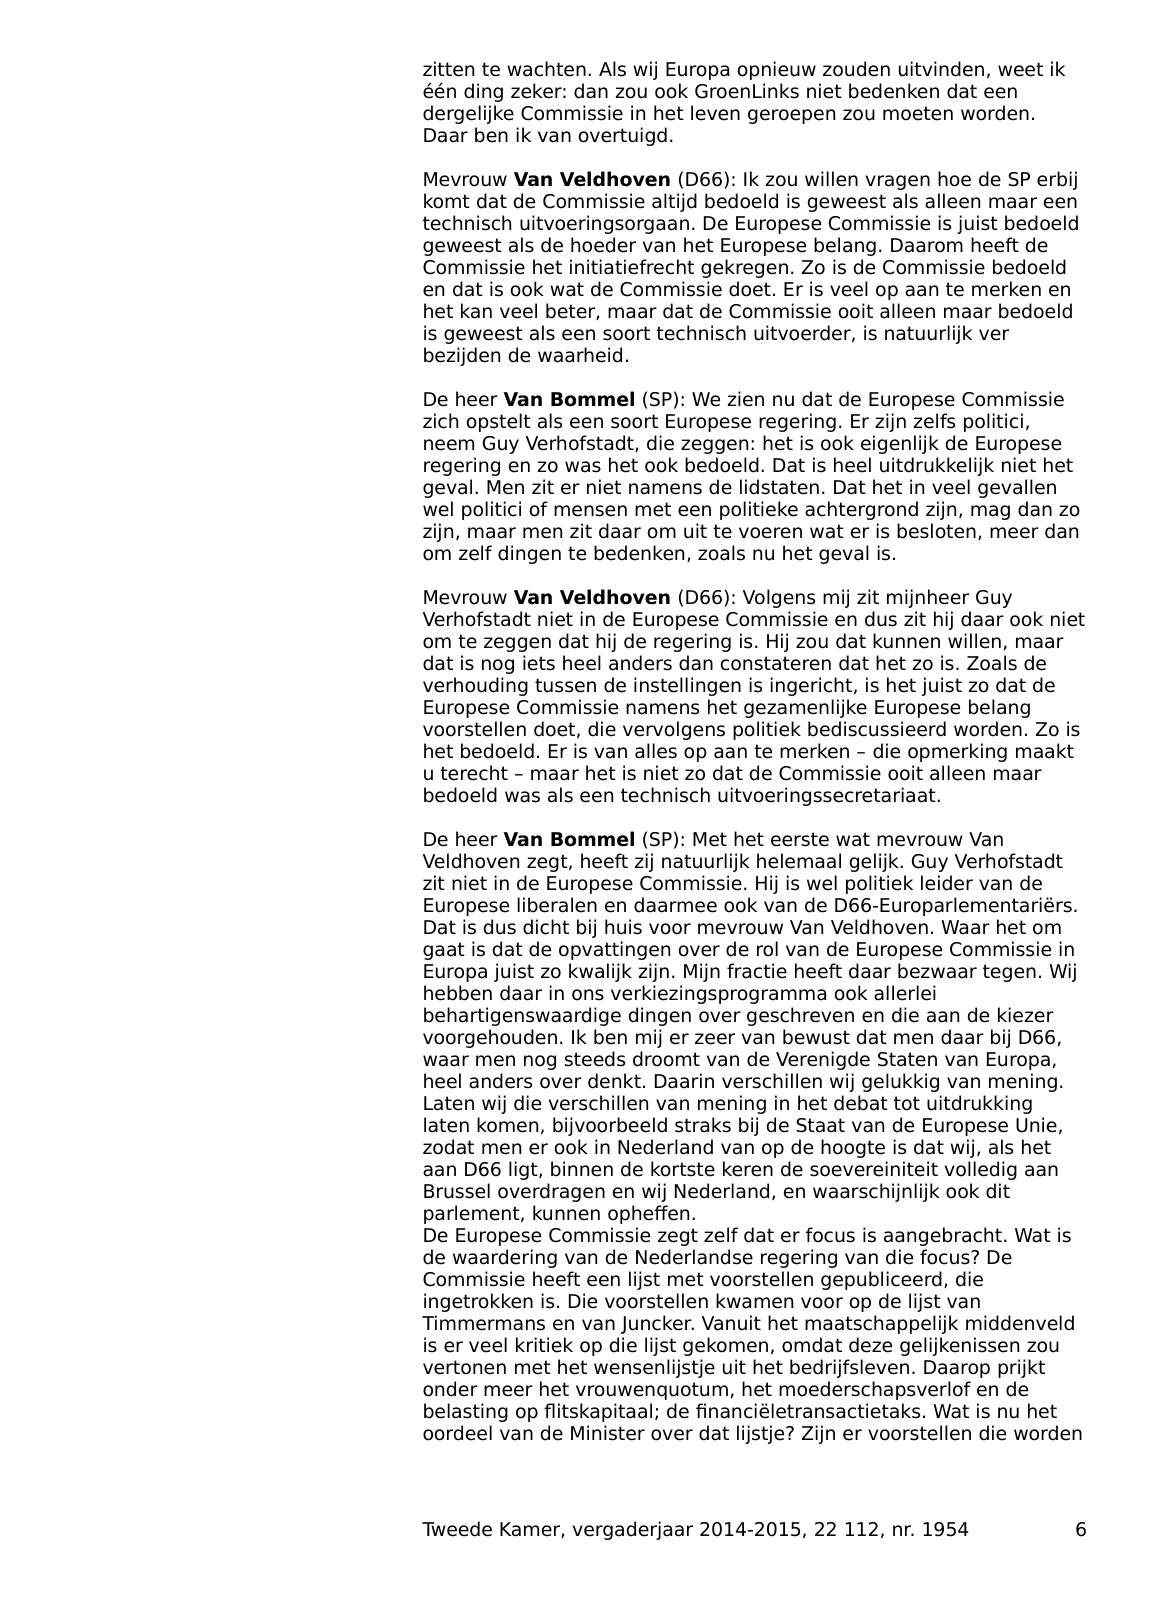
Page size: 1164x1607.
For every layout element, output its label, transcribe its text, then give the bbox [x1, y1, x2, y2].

text De heer Van Bommel (SP): Met het eerste wat mevrouw Van Veldhoven zegt, heeft zij natuurlijk helemaal gelijk. Guy Verhofstadt zit niet in de Europese Commissie. Hij is wel politiek leider van de Europese liberalen en daarmee ook van de D66-Europarlementariërs. Dat is dus dicht bij huis voor mevrouw Van Veldhoven. Waar het om gaat is dat de opvattingen over de rol van de Europese Commissie in Europa juist zo kwalijk zijn. Mijn fractie heeft daar bezwaar tegen. Wij hebben daar in ons verkiezingsprogramma ook allerlei behartigenswaardige dingen over geschreven en die aan de kiezer voorgehouden. Ik ben mij er zeer van bewust dat men daar bij D66, waar men nog steeds droomt van de Verenigde Staten van Europa, heel anders over denkt. Daarin verschillen wij gelukkig van mening. Laten wij die verschillen van mening in het debat tot uitdrukking laten komen, bijvoorbeeld straks bij de Staat van de Europese Unie, zodat men er ook in Nederland van op de hoogte is dat wij, als het aan D66 ligt, binnen de kortste keren de soevereiniteit volledig aan Brussel overdragen en wij Nederland, en waarschijnlijk ook dit parlement, kunnen opheffen. [422, 829, 1087, 1225]
text De Europese Commissie zegt zelf dat er focus is aangebracht. Wat is de waardering van de Nederlandse regering van die focus? De Commissie heeft een lijst met voorstellen gepubliceerd, die ingetrokken is. Die voorstellen kwamen voor op de lijst van Timmermans en van Juncker. Vanuit het maatschappelijk middenveld is er veel kritiek op die lijst gekomen, omdat deze gelijkenissen zou vertonen met het wensenlijstje uit het bedrijfsleven. Daarop prijkt onder meer het vrouwenquotum, het moederschapsverlof en de belasting op flitskapitaal; de financiëletransactietaks. Wat is nu het oordeel van de Minister over dat lijstje? Zijn er voorstellen die worden [422, 1225, 1087, 1444]
text De heer Van Bommel (SP): We zien nu dat de Europese Commissie zich opstelt als een soort Europese regering. Er zijn zelfs politici, neem Guy Verhofstadt, die zeggen: het is ook eigenlijk de Europese regering en zo was het ook bedoeld. Dat is heel uitdrukkelijk niet het geval. Men zit er niet namens de lidstaten. Dat het in veel gevallen wel politici of mensen met een politieke achtergrond zijn, mag dan zo zijn, maar men zit daar om uit te voeren wat er is besloten, meer dan om zelf dingen te bedenken, zoals nu het geval is. [422, 389, 1087, 565]
text Mevrouw Van Veldhoven (D66): Volgens mij zit mijnheer Guy Verhofstadt niet in de Europese Commissie en dus zit hij daar ook niet om te zeggen dat hij de regering is. Hij zou dat kunnen willen, maar dat is nog iets heel anders dan constateren dat het zo is. Zoals de verhouding tussen de instellingen is ingericht, is het juist zo dat de Europese Commissie namens het gezamenlijke Europese belang voorstellen doet, die vervolgens politiek bediscussieerd worden. Zo is het bedoeld. Er is van alles op aan te merken – die opmerking maakt u terecht – maar het is niet zo dat de Commissie ooit alleen maar bedoeld was als een technisch uitvoeringssecretariaat. [422, 587, 1087, 807]
text Mevrouw Van Veldhoven (D66): Ik zou willen vragen hoe de SP erbij komt dat de Commissie altijd bedoeld is geweest als alleen maar een technisch uitvoeringsorgaan. De Europese Commissie is juist bedoeld geweest als de hoeder van het Europese belang. Daarom heeft de Commissie het initiatiefrecht gekregen. Zo is de Commissie bedoeld en dat is ook wat de Commissie doet. Er is veel op aan te merken en het kan veel beter, maar dat de Commissie ooit alleen maar bedoeld is geweest als een soort technisch uitvoerder, is natuurlijk ver bezijden de waarheid. [422, 169, 1087, 367]
text zitten te wachten. Als wij Europa opnieuw zouden uitvinden, weet ik één ding zeker: dan zou ook GroenLinks niet bedenken dat een dergelijke Commissie in het leven geroepen zou moeten worden. Daar ben ik van overtuigd. [422, 59, 1087, 147]
